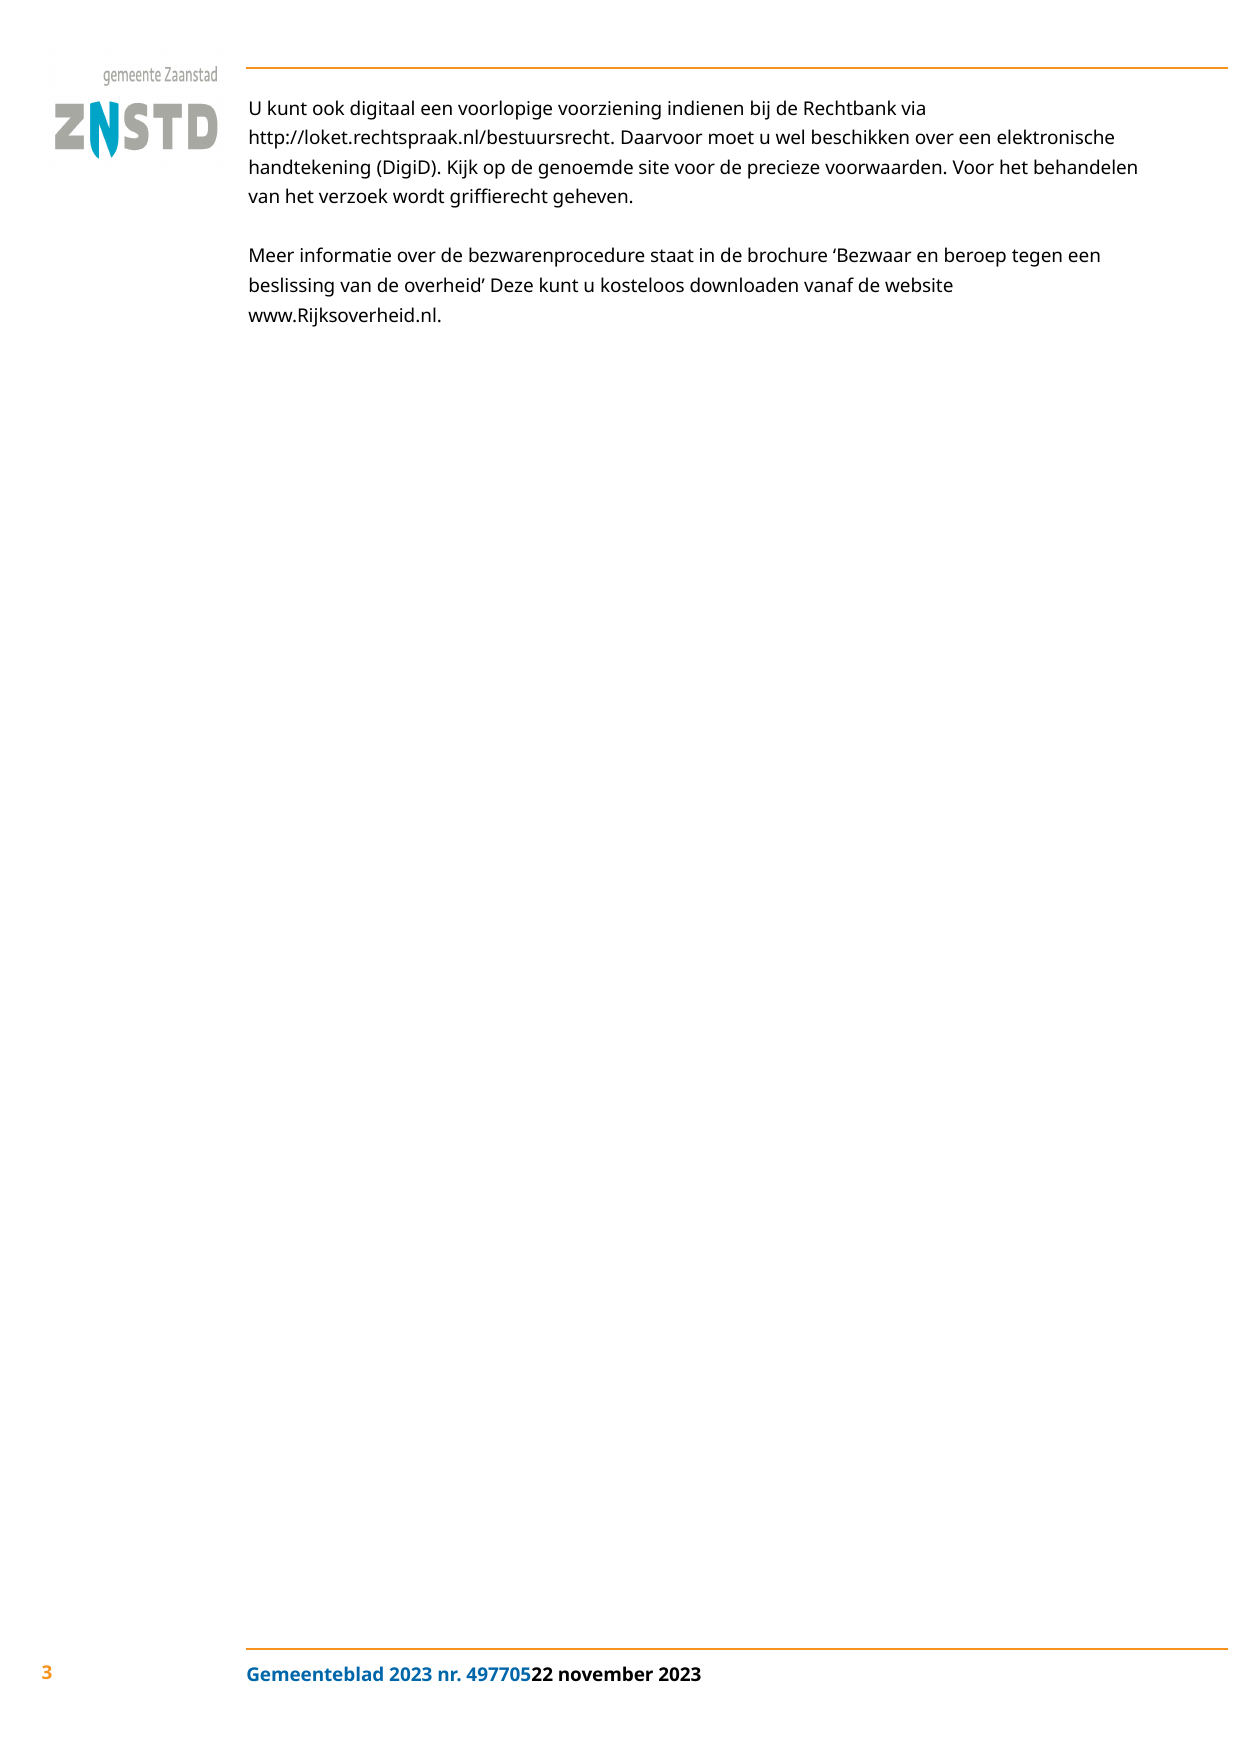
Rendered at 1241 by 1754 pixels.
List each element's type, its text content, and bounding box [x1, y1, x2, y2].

picture [41, 47, 231, 172]
text U kunt ook digitaal een voorlopige voorziening indienen bij de Rechtbank via http://loket.rechtspraak.nl/bestuursrecht. Daarvoor moet u wel beschikken over een elektronische handtekening (DigiD). Kijk op de genoemde site voor de precieze voorwaarden. Voor het behandelen van het verzoek wordt griffierecht geheven. [248, 95, 1152, 209]
text Meer informatie over de bezwarenprocedure staat in de brochure ‘Bezwaar en beroep tegen een beslissing van de overheid’ Deze kunt u kosteloos downloaden vanaf de website www.Rijksoverheid.nl. [248, 243, 1152, 328]
